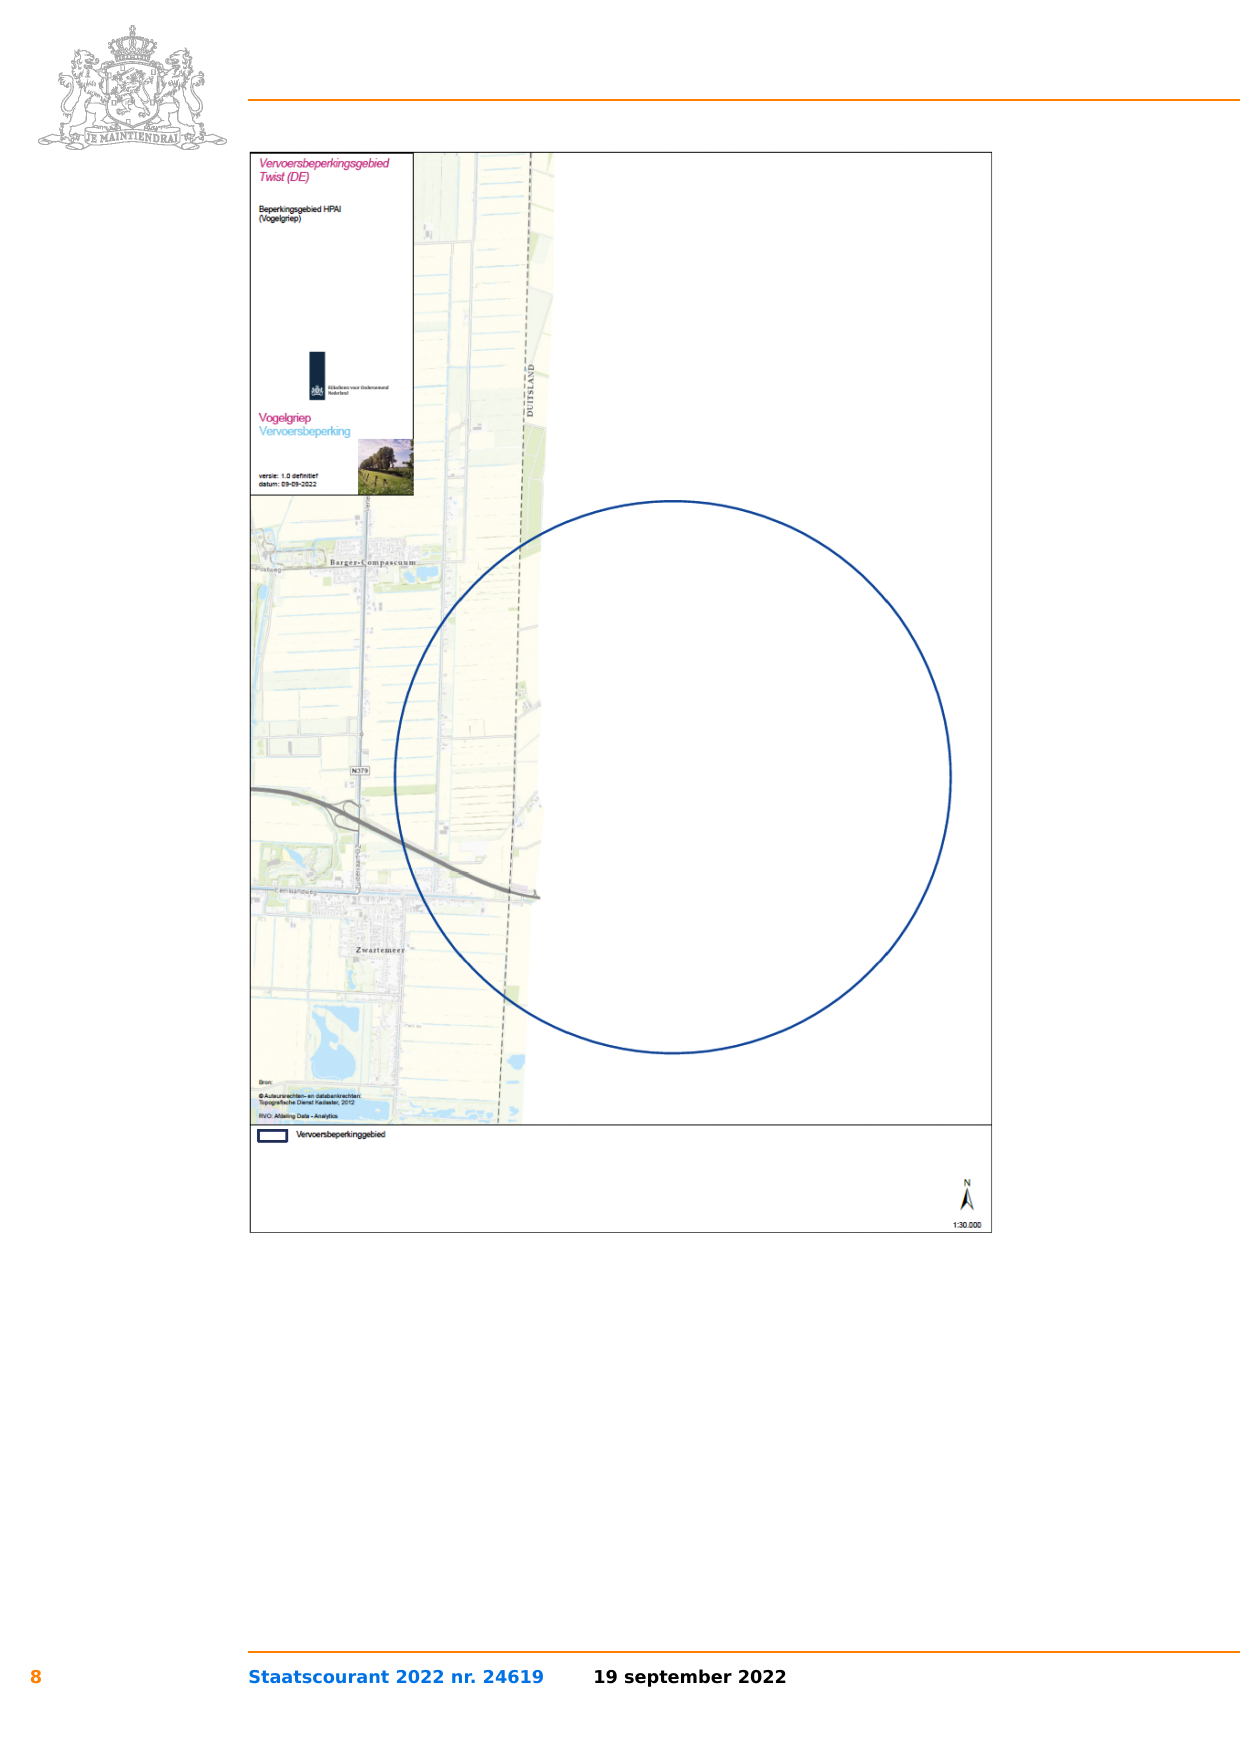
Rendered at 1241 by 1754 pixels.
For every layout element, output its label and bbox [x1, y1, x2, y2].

picture [38, 25, 227, 150]
picture [248, 151, 993, 1233]
